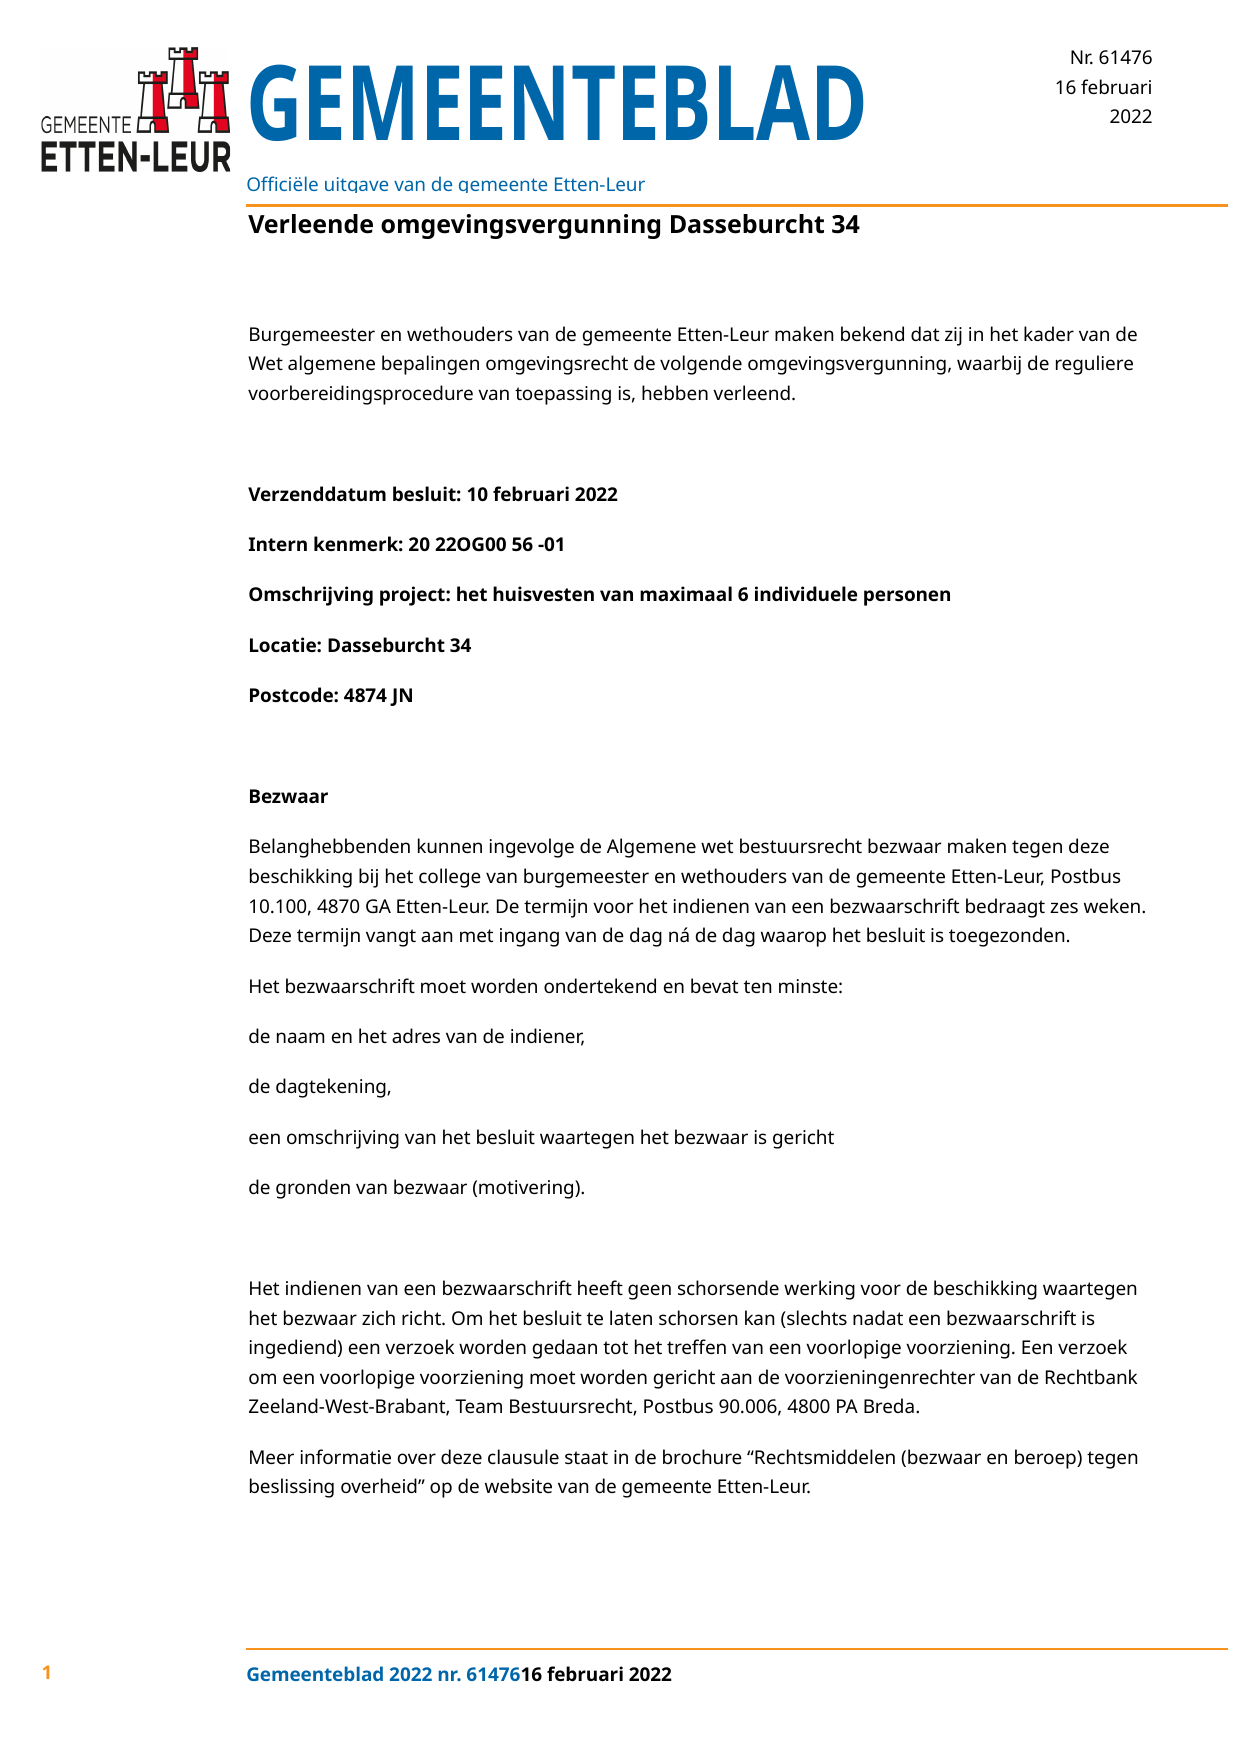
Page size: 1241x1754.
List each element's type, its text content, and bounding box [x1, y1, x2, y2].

text Omschrijving project: het huisvesten van maximaal 6 individuele personen [248, 582, 1152, 607]
text de gronden van bezwaar (motivering). [248, 1174, 1152, 1200]
text Postcode: 4874 JN [248, 682, 1152, 708]
text een omschrijving van het besluit waartegen het bezwaar is gericht [248, 1124, 1152, 1150]
picture [41, 47, 231, 172]
text Locatie: Dasseburcht 34 [248, 632, 1152, 658]
text Bezwaar [248, 783, 1152, 809]
text de naam en het adres van de indiener, [248, 1023, 1152, 1049]
text Belanghebbenden kunnen ingevolge de Algemene wet bestuursrecht bezwaar maken tegen deze beschikking bij het college van burgemeester en wethouders van de gemeente Etten-Leur, Postbus 10.100, 4870 GA Etten-Leur. De termijn voor het indienen van een bezwaarschrift bedraagt zes weken. Deze termijn vangt aan met ingang van de dag ná de dag waarop het besluit is toegezonden. [248, 834, 1152, 948]
text Verzenddatum besluit: 10 februari 2022 [248, 481, 1152, 506]
text Meer informatie over deze clausule staat in de brochure “Rechtsmiddelen (bezwaar en beroep) tegen beslissing overheid” op de website van de gemeente Etten-Leur. [248, 1444, 1152, 1499]
text Het indienen van een bezwaarschrift heeft geen schorsende werking voor de beschikking waartegen het bezwaar zich richt. Om het besluit te laten schorsen kan (slechts nadat een bezwaarschrift is ingediend) een verzoek worden gedaan tot het treffen van een voorlopige voorziening. Een verzoek om een voorlopige voorziening moet worden gericht aan de voorzieningenrechter van de Rechtbank Zeeland-West-Brabant, Team Bestuursrecht, Postbus 90.006, 4800 PA Breda. [248, 1275, 1152, 1419]
text Het bezwaarschrift moet worden ondertekend en bevat ten minste: [248, 973, 1152, 998]
text Burgemeester en wethouders van de gemeente Etten-Leur maken bekend dat zij in het kader van de Wet algemene bepalingen omgevingsrecht de volgende omgevingsvergunning, waarbij de reguliere voorbereidingsprocedure van toepassing is, hebben verleend. [248, 321, 1152, 406]
text de dagtekening, [248, 1074, 1152, 1099]
text Intern kenmerk: 20 22OG00 56 -01 [248, 531, 1152, 557]
text Verleende omgevingsvergunning Dasseburcht 34 [248, 207, 1152, 241]
